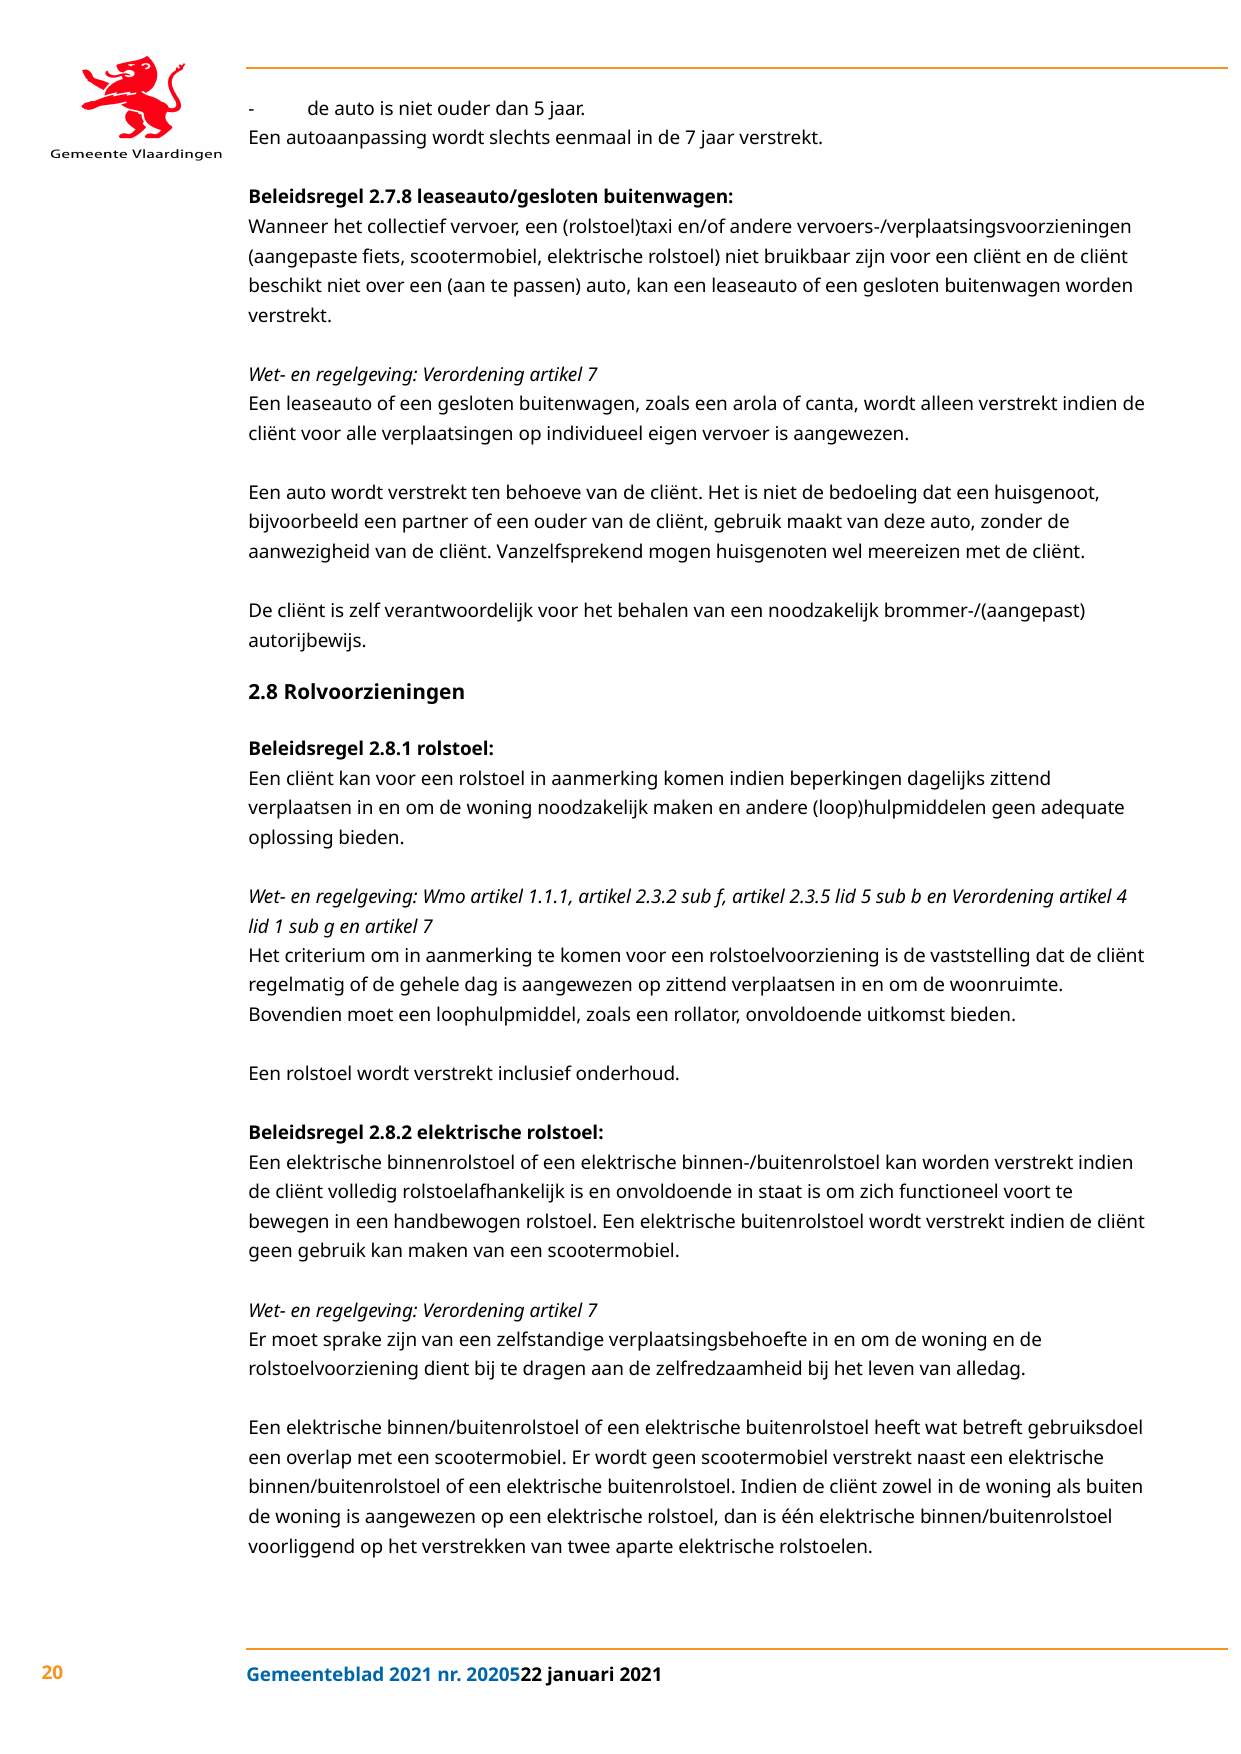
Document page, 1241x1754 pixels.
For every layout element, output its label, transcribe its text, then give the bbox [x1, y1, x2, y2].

text 2.8 Rolvoorzieningen [248, 677, 1152, 706]
picture [41, 47, 231, 172]
text Er moet sprake zijn van een zelfstandige verplaatsingsbehoefte in en om de woning en de rolstoelvoorziening dient bij te dragen aan de zelfredzaamheid bij het leven van alledag. [248, 1326, 1152, 1381]
text Een elektrische binnen/buitenrolstoel of een elektrische buitenrolstoel heeft wat betreft gebruiksdoel een overlap met een scootermobiel. Er wordt geen scootermobiel verstrekt naast een elektrische binnen/buitenrolstoel of een elektrische buitenrolstoel. Indien de cliënt zowel in de woning als buiten de woning is aangewezen op een elektrische rolstoel, dan is één elektrische binnen/buitenrolstoel voorliggend op het verstrekken van twee aparte elektrische rolstoelen. [248, 1414, 1152, 1559]
table_header Beleidsregel 2.8.1 rolstoel: Een cliënt kan voor een rolstoel in aanmerking komen indien beperkingen dagelijks zittend verplaatsen in en om de woning noodzakelijk maken en andere (loop)hulpmiddelen geen adequate oplossing bieden. Wet- en regelgeving: Wmo artikel 1.1.1, artikel 2.3.2 sub f, artikel 2.3.5 lid 5 sub b en Verordening artikel 4 lid 1 sub g en artikel 7 [248, 735, 1152, 938]
text Een rolstoel wordt verstrekt inclusief onderhoud. [248, 1060, 1152, 1086]
text Het criterium om in aanmerking te komen voor een rolstoelvoorziening is de vaststelling dat de cliënt regelmatig of de gehele dag is aangewezen op zittend verplaatsen in en om de woonruimte. Bovendien moet een loophulpmiddel, zoals een rollator, onvoldoende uitkomst bieden. [248, 942, 1152, 1027]
text De cliënt is zelf verantwoordelijk voor het behalen van een noodzakelijk brommer-/(aangepast) autorijbewijs. [248, 597, 1152, 652]
table_header Beleidsregel 2.7.8 leaseauto/gesloten buitenwagen: Wanneer het collectief vervoer, een (rolstoel)taxi en/of andere vervoers‑/verplaatsingsvoorzieningen (aangepaste fiets, scootermobiel, elektrische rolstoel) niet bruikbaar zijn voor een cliënt en de cliënt beschikt niet over een (aan te passen) auto, kan een leaseauto of een gesloten buitenwagen worden verstrekt. Wet- en regelgeving: Verordening artikel 7 [248, 184, 1152, 387]
text Een leaseauto of een gesloten buitenwagen, zoals een arola of canta, wordt alleen verstrekt indien de cliënt voor alle verplaatsingen op individueel eigen vervoer is aangewezen. [248, 390, 1152, 445]
text Een autoaanpassing wordt slechts eenmaal in de 7 jaar verstrekt. [248, 124, 1152, 150]
table_header Beleidsregel 2.8.2 elektrische rolstoel: Een elektrische binnenrolstoel of een elektrische binnen-/buitenrolstoel kan worden verstrekt indien de cliënt volledig rolstoelafhankelijk is en onvoldoende in staat is om zich functioneel voort te bewegen in een handbewogen rolstoel. Een elektrische buitenrolstoel wordt verstrekt indien de cliënt geen gebruik kan maken van een scootermobiel. Wet- en regelgeving: Verordening artikel 7 [248, 1119, 1152, 1323]
text Een auto wordt verstrekt ten behoeve van de cliënt. Het is niet de bedoeling dat een huisgenoot, bijvoorbeeld een partner of een ouder van de cliënt, gebruik maakt van deze auto, zonder de aanwezigheid van de cliënt. Vanzelfsprekend mogen huisgenoten wel meereizen met de cliënt. [248, 479, 1152, 564]
list de auto is niet ouder dan 5 jaar. [248, 95, 1152, 121]
